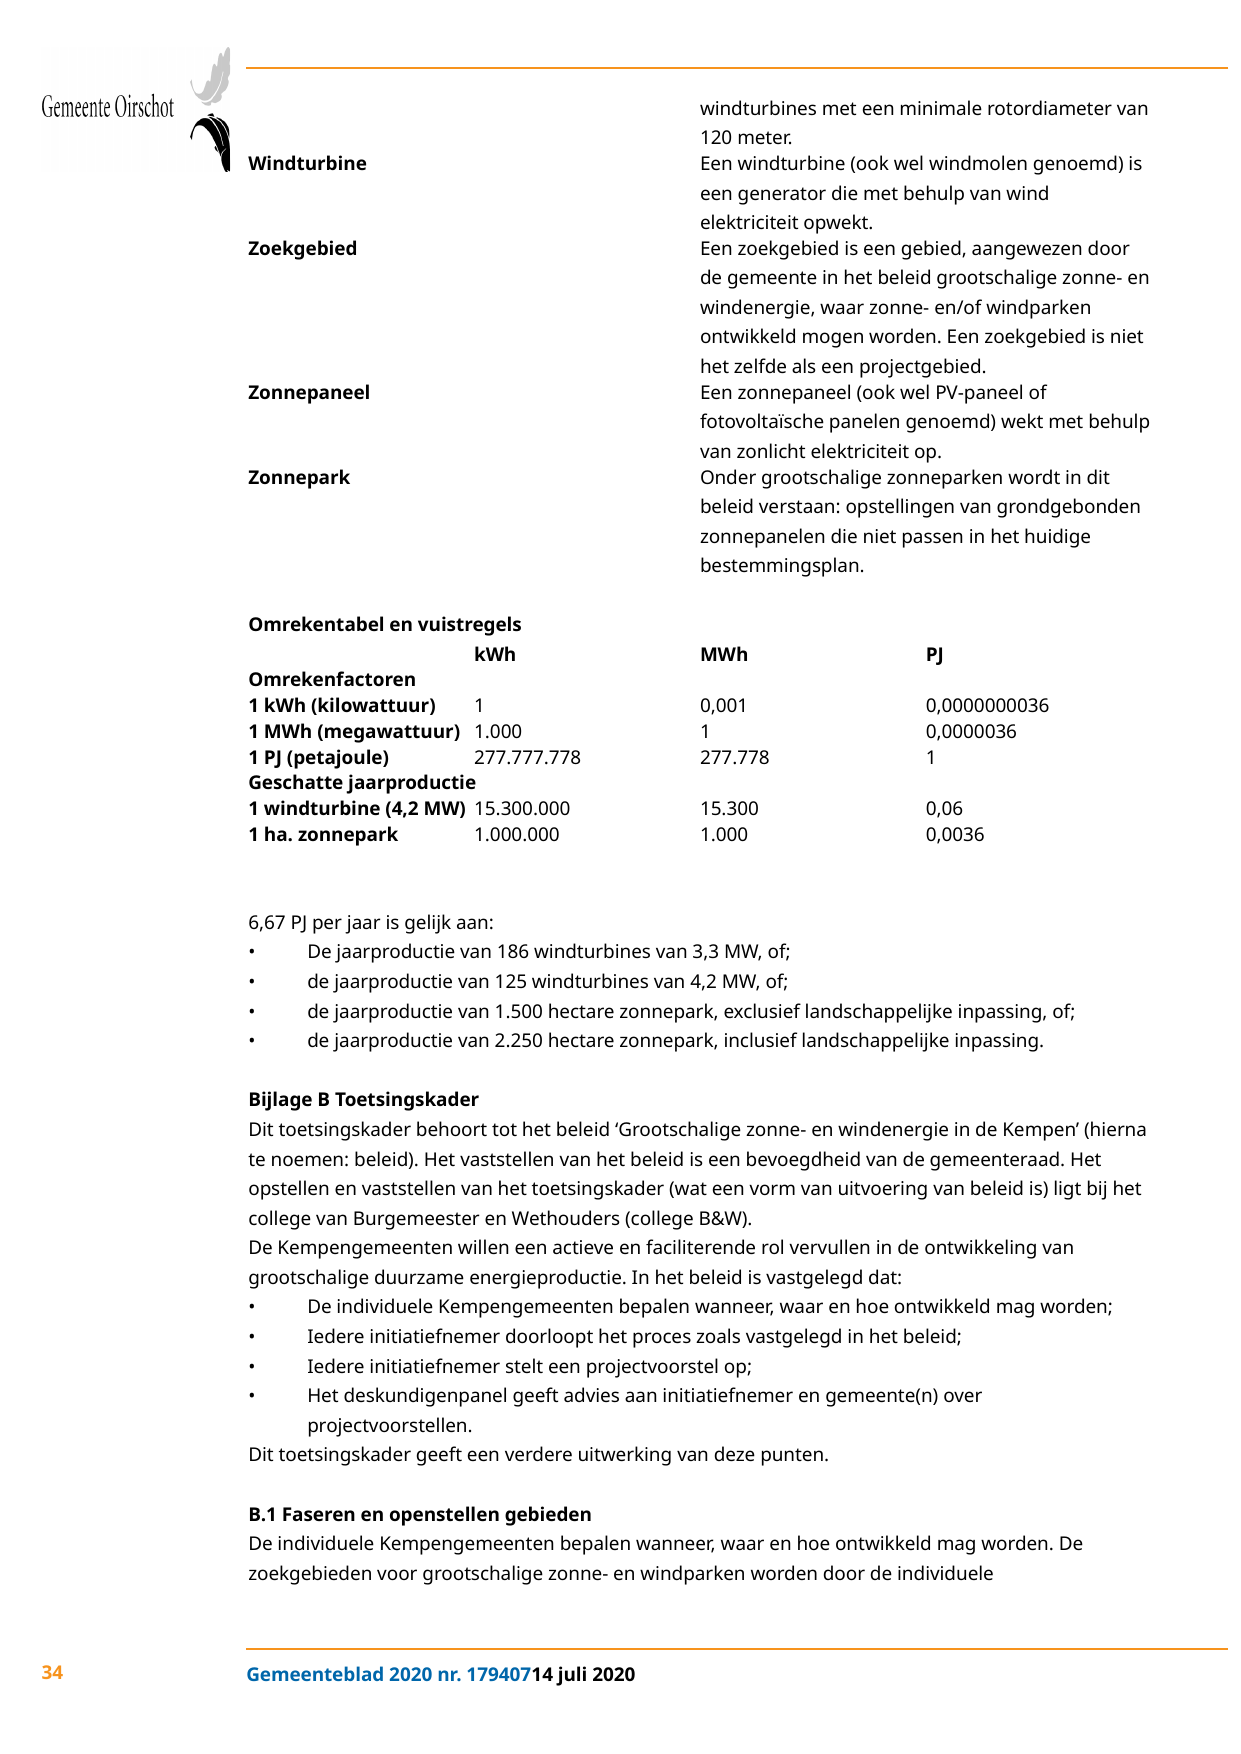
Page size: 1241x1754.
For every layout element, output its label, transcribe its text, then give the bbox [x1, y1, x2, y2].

table_header [248, 641, 474, 667]
table_cell 0,001 [700, 693, 926, 718]
text Bijlage B Toetsingskader [248, 1087, 1152, 1112]
text Omrekentabel en vuistregels [248, 611, 1152, 637]
table_header MWh [700, 641, 926, 667]
table_cell 1 [474, 693, 700, 718]
list Het deskundigenpanel geeft advies aan initiatiefnemer en gemeente(n) over projectvoorstellen. [248, 1382, 1152, 1438]
table_cell 0,0000000036 [926, 693, 1152, 718]
table_cell 0,0000036 [926, 718, 1152, 744]
table_cell Een zonnepaneel (ook wel PV-paneel of fotovoltaïsche panelen genoemd) wekt met behulp van zonlicht elektriciteit op. [700, 379, 1152, 464]
table_cell 277.777.778 [474, 744, 700, 769]
list Iedere initiatiefnemer stelt een projectvoorstel op; [248, 1353, 1152, 1379]
table_header PJ [926, 641, 1152, 667]
table_cell 1 [700, 718, 926, 744]
table_cell 277.778 [700, 744, 926, 769]
table_cell Zonnepaneel [248, 379, 700, 464]
table_cell Geschatte jaarproductie [248, 770, 1152, 795]
text De individuele Kempengemeenten bepalen wanneer, waar en hoe ontwikkeld mag worden. De zoekgebieden voor grootschalige zonne- en windparken worden door de individuele [248, 1530, 1152, 1586]
table_cell Zonnepark [248, 464, 700, 578]
text 6,67 PJ per jaar is gelijk aan: [248, 909, 1152, 935]
table_cell [248, 95, 700, 150]
table_cell 1 windturbine (4,2 MW) [248, 795, 474, 821]
table_cell 1 kWh (kilowattuur) [248, 693, 474, 718]
table_cell Windturbine [248, 150, 700, 235]
list de jaarproductie van 125 windturbines van 4,2 MW, of; [248, 968, 1152, 994]
list Iedere initiatiefnemer doorloopt het proces zoals vastgelegd in het beleid; [248, 1323, 1152, 1349]
text De Kempengemeenten willen een actieve en faciliterende rol vervullen in de ontwikkeling van grootschalige duurzame energieproductie. In het beleid is vastgelegd dat: [248, 1234, 1152, 1290]
list de jaarproductie van 1.500 hectare zonnepark, exclusief landschappelijke inpassing, of; [248, 998, 1152, 1024]
picture [41, 47, 231, 172]
table_cell 1 [926, 744, 1152, 769]
text B.1 Faseren en openstellen gebieden [248, 1501, 1152, 1527]
table_cell Omrekenfactoren [248, 667, 1152, 692]
table_cell 15.300.000 [474, 795, 700, 821]
table_cell windturbines met een minimale rotordiameter van 120 meter. [700, 95, 1152, 150]
table_header kWh [474, 641, 700, 667]
table_cell Een zoekgebied is een gebied, aangewezen door de gemeente in het beleid grootschalige zonne- en windenergie, waar zonne- en/of windparken ontwikkeld mogen worden. Een zoekgebied is niet het zelfde als een projectgebied. [700, 235, 1152, 379]
table_cell 1 MWh (megawattuur) [248, 718, 474, 744]
table_cell Onder grootschalige zonneparken wordt in dit beleid verstaan: opstellingen van grondgebonden zonnepanelen die niet passen in het huidige bestemmingsplan. [700, 464, 1152, 578]
table_cell 1 ha. zonnepark [248, 821, 474, 847]
table_cell Een windturbine (ook wel windmolen genoemd) is een generator die met behulp van wind elektriciteit opwekt. [700, 150, 1152, 235]
list de jaarproductie van 2.250 hectare zonnepark, inclusief landschappelijke inpassing. [248, 1027, 1152, 1053]
table_cell 1.000 [474, 718, 700, 744]
table_cell 0,06 [926, 795, 1152, 821]
text Dit toetsingskader geeft een verdere uitwerking van deze punten. [248, 1442, 1152, 1467]
table_cell 1 PJ (petajoule) [248, 744, 474, 769]
table_cell 15.300 [700, 795, 926, 821]
table_cell 0,0036 [926, 821, 1152, 847]
table_cell 1.000.000 [474, 821, 700, 847]
list De individuele Kempengemeenten bepalen wanneer, waar en hoe ontwikkeld mag worden; [248, 1294, 1152, 1319]
list De jaarproductie van 186 windturbines van 3,3 MW, of; [248, 939, 1152, 964]
table_cell Zoekgebied [248, 235, 700, 379]
text Dit toetsingskader behoort tot het beleid ‘Grootschalige zonne- en windenergie in de Kempen’ (hierna te noemen: beleid). Het vaststellen van het beleid is een bevoegdheid van de gemeenteraad. Het opstellen en vaststellen van het toetsingskader (wat een vorm van uitvoering van beleid is) ligt bij het college van Burgemeester en Wethouders (college B&W). [248, 1116, 1152, 1231]
table_cell 1.000 [700, 821, 926, 847]
